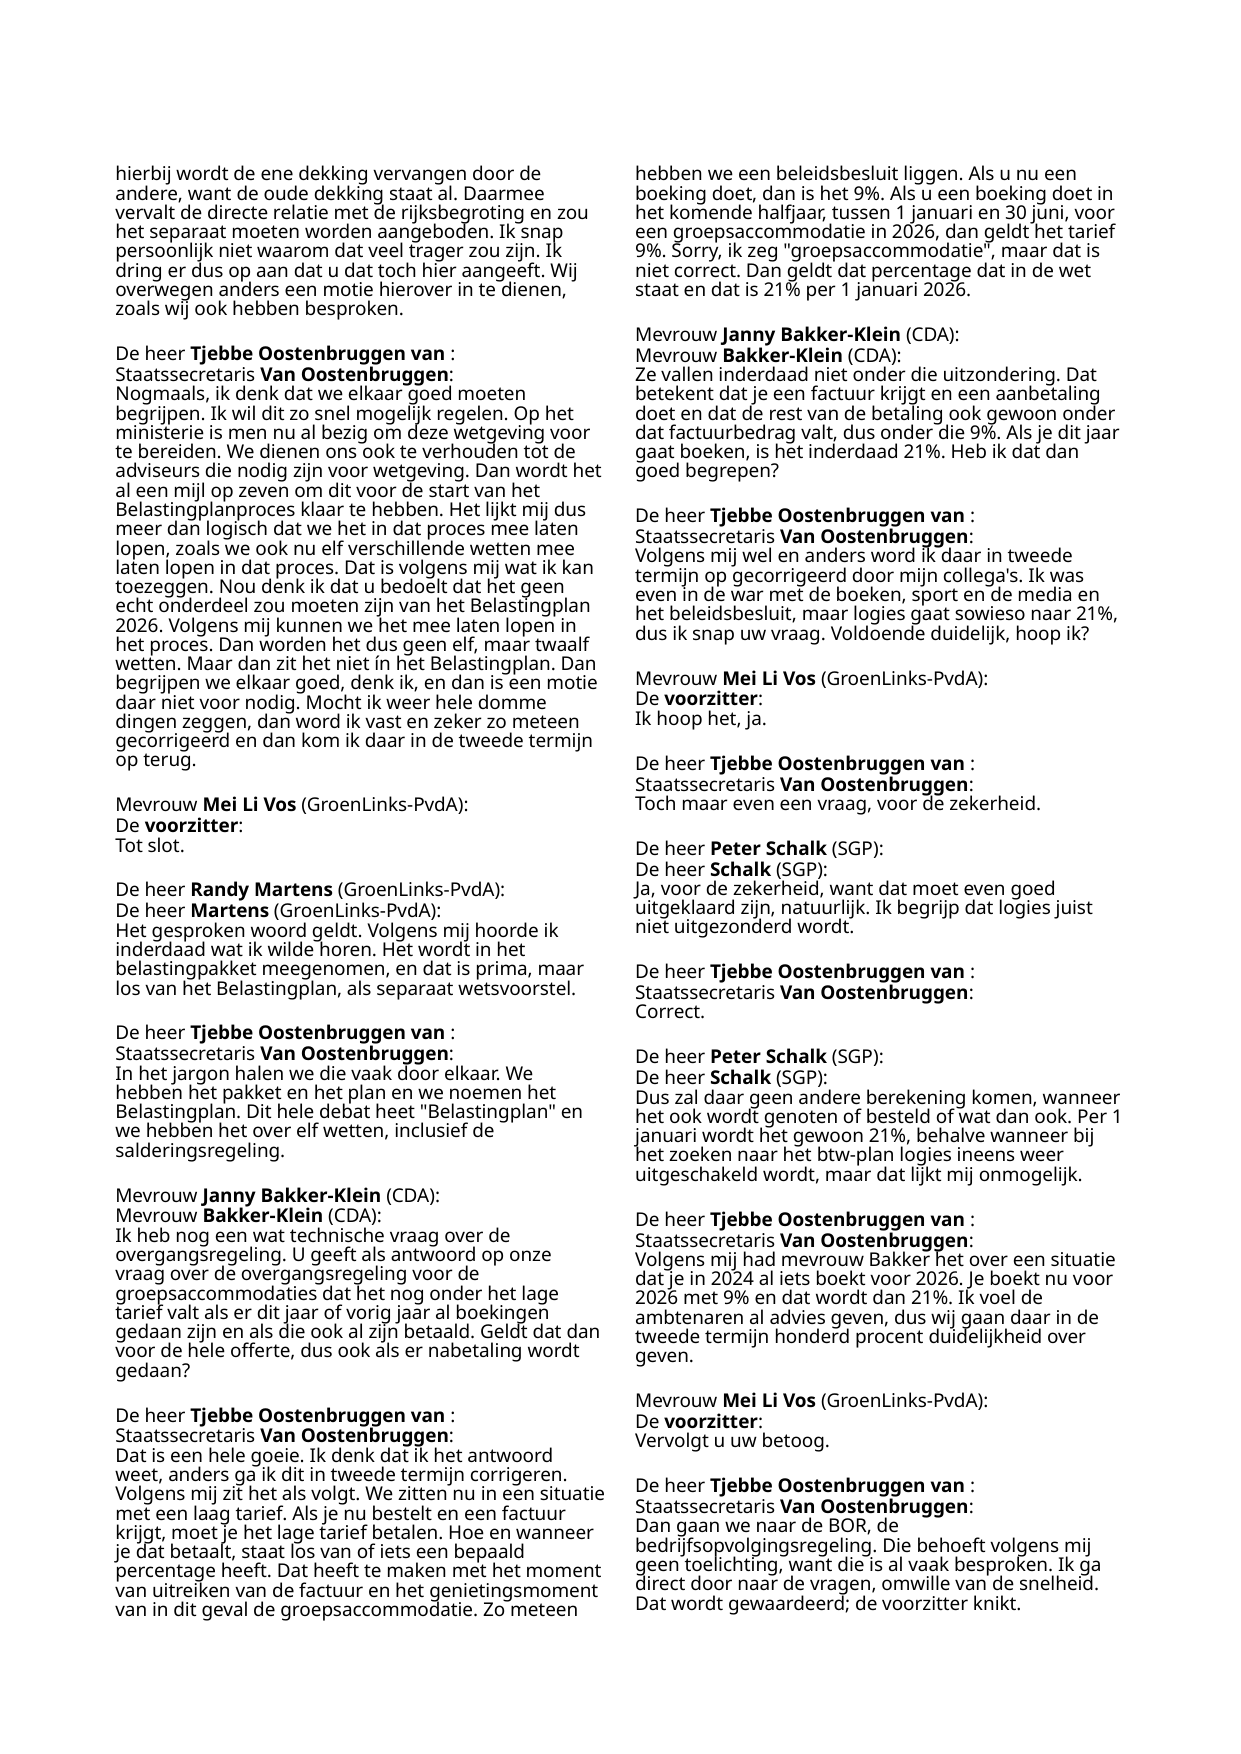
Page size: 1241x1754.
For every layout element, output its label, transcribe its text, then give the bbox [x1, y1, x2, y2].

text Het gesproken woord geldt. Volgens mij hoorde ik inderdaad wat ik wilde horen. Het wordt in het belastingpakket meegenomen, en dat is prima, maar los van het Belastingplan, als separaat wetsvoorstel. [115, 922, 605, 999]
text De heer Tjebbe Oostenbruggen van : [635, 1472, 1125, 1498]
text De heer Schalk (SGP): [635, 1069, 1125, 1089]
text Mevrouw Janny Bakker-Klein (CDA): [115, 1182, 605, 1207]
text Nogmaals, ik denk dat we elkaar goed moeten begrijpen. Ik wil dit zo snel mogelijk regelen. Op het ministerie is men nu al bezig om deze wetgeving voor te bereiden. We dienen ons ook te verhouden tot de adviseurs die nodig zijn voor wetgeving. Dan wordt het al een mijl op zeven om dit voor de start van het Belastingplanproces klaar te hebben. Het lijkt mij dus meer dan logisch dat we het in dat proces mee laten lopen, zoals we ook nu elf verschillende wetten mee laten lopen in dat proces. Dat is volgens mij wat ik kan toezeggen. Nou denk ik dat u bedoelt dat het geen echt onderdeel zou moeten zijn van het Belastingplan 2026. Volgens mij kunnen we het mee laten lopen in het proces. Dan worden het dus geen elf, maar twaalf wetten. Maar dan zit het niet ín het Belastingplan. Dan begrijpen we elkaar goed, denk ik, en dan is een motie daar niet voor nodig. Mocht ik weer hele domme dingen zeggen, dan word ik vast en zeker zo meteen gecorrigeerd en dan kom ik daar in de tweede termijn op terug. [115, 385, 605, 771]
text Ik hoop het, ja. [635, 710, 1125, 729]
text Staatssecretaris Van Oostenbruggen: [635, 528, 1125, 547]
text Staatssecretaris Van Oostenbruggen: [115, 1427, 605, 1447]
text Volgens mij wel en anders word ik daar in tweede termijn op gecorrigeerd door mijn collega's. Ik was even in de war met de boeken, sport en de media en het beleidsbesluit, maar logies gaat sowieso naar 21%, dus ik snap uw vraag. Voldoende duidelijk, hoop ik? [635, 547, 1125, 644]
text Mevrouw Janny Bakker-Klein (CDA): [635, 321, 1125, 347]
text Ja, voor de zekerheid, want dat moet even goed uitgeklaard zijn, natuurlijk. Ik begrijp dat logies juist niet uitgezonderd wordt. [635, 880, 1125, 938]
text Ze vallen inderdaad niet onder die uitzondering. Dat betekent dat je een factuur krijgt en een aanbetaling doet en dat de rest van de betaling ook gewoon onder dat factuurbedrag valt, dus onder die 9%. Als je dit jaar gaat boeken, is het inderdaad 21%. Heb ik dat dan goed begrepen? [635, 366, 1125, 482]
text Ik heb nog een wat technische vraag over de overgangsregeling. U geeft als antwoord op onze vraag over de overgangsregeling voor de groepsaccommodaties dat het nog onder het lage tarief valt als er dit jaar of vorig jaar al boekingen gedaan zijn en als die ook al zijn betaald. Geldt dat dan voor de hele offerte, dus ook als er nabetaling wordt gedaan? [115, 1227, 605, 1381]
text De voorzitter: [115, 817, 605, 837]
text Mevrouw Bakker-Klein (CDA): [115, 1207, 605, 1227]
text Correct. [635, 1003, 1125, 1023]
text De heer Tjebbe Oostenbruggen van : [635, 958, 1125, 984]
text Staatssecretaris Van Oostenbruggen: [115, 1045, 605, 1064]
text De heer Tjebbe Oostenbruggen van : [635, 502, 1125, 528]
text De heer Tjebbe Oostenbruggen van : [115, 1019, 605, 1045]
text De voorzitter: [635, 1413, 1125, 1432]
text De heer Peter Schalk (SGP): [635, 1044, 1125, 1069]
text Staatssecretaris Van Oostenbruggen: [635, 984, 1125, 1003]
text Staatssecretaris Van Oostenbruggen: [115, 366, 605, 385]
text Dan gaan we naar de BOR, de bedrijfsopvolgingsregeling. Die behoeft volgens mij geen toelichting, want die is al vaak besproken. Ik ga direct door naar de vragen, omwille van de snelheid. Dat wordt gewaardeerd; de voorzitter knikt. [635, 1517, 1125, 1614]
text In het jargon halen we die vaak door elkaar. We hebben het pakket en het plan en we noemen het Belastingplan. Dit hele debat heet "Belastingplan" en we hebben het over elf wetten, inclusief de salderingsregeling. [115, 1064, 605, 1161]
text Vervolgt u uw betoog. [635, 1432, 1125, 1452]
text De heer Tjebbe Oostenbruggen van : [115, 1402, 605, 1427]
text Staatssecretaris Van Oostenbruggen: [635, 1232, 1125, 1251]
text hierbij wordt de ene dekking vervangen door de andere, want de oude dekking staat al. Daarmee vervalt de directe relatie met de rijksbegroting en zou het separaat moeten worden aangeboden. Ik snap persoonlijk niet waarom dat veel trager zou zijn. Ik dring er dus op aan dat u dat toch hier aangeeft. Wij overwegen anders een motie hierover in te dienen, zoals wij ook hebben besproken. [115, 165, 605, 319]
text Volgens mij had mevrouw Bakker het over een situatie dat je in 2024 al iets boekt voor 2026. Je boekt nu voor 2026 met 9% en dat wordt dan 21%. Ik voel de ambtenaren al advies geven, dus wij gaan daar in de tweede termijn honderd procent duidelijkheid over geven. [635, 1251, 1125, 1366]
text De heer Schalk (SGP): [635, 861, 1125, 880]
text De heer Tjebbe Oostenbruggen van : [115, 340, 605, 366]
text Dus zal daar geen andere berekening komen, wanneer het ook wordt genoten of besteld of wat dan ook. Per 1 januari wordt het gewoon 21%, behalve wanneer bij het zoeken naar het btw-plan logies ineens weer uitgeschakeld wordt, maar dat lijkt mij onmogelijk. [635, 1089, 1125, 1185]
text Mevrouw Mei Li Vos (GroenLinks-PvdA): [635, 665, 1125, 690]
text De heer Tjebbe Oostenbruggen van : [635, 1206, 1125, 1232]
text Staatssecretaris Van Oostenbruggen: [635, 1498, 1125, 1517]
text Dat is een hele goeie. Ik denk dat ik het antwoord weet, anders ga ik dit in tweede termijn corrigeren. Volgens mij zit het als volgt. We zitten nu in een situatie met een laag tarief. Als je nu bestelt en een factuur krijgt, moet je het lage tarief betalen. Hoe en wanneer je dat betaalt, staat los van of iets een bepaald percentage heeft. Dat heeft te maken met het moment van uitreiken van de factuur en het genietingsmoment van in dit geval de groepsaccommodatie. Zo meteen [115, 1447, 605, 1620]
text Mevrouw Bakker-Klein (CDA): [635, 347, 1125, 366]
text Staatssecretaris Van Oostenbruggen: [635, 776, 1125, 795]
text De heer Martens (GroenLinks-PvdA): [115, 902, 605, 922]
text Mevrouw Mei Li Vos (GroenLinks-PvdA): [635, 1387, 1125, 1413]
text De heer Tjebbe Oostenbruggen van : [635, 750, 1125, 776]
text De heer Peter Schalk (SGP): [635, 835, 1125, 861]
text De heer Randy Martens (GroenLinks-PvdA): [115, 877, 605, 902]
text Mevrouw Mei Li Vos (GroenLinks-PvdA): [115, 792, 605, 817]
text De voorzitter: [635, 690, 1125, 710]
text Tot slot. [115, 837, 605, 856]
text hebben we een beleidsbesluit liggen. Als u nu een boeking doet, dan is het 9%. Als u een boeking doet in het komende halfjaar, tussen 1 januari en 30 juni, voor een groepsaccommodatie in 2026, dan geldt het tarief 9%. Sorry, ik zeg "groepsaccommodatie", maar dat is niet correct. Dan geldt dat percentage dat in de wet staat en dat is 21% per 1 januari 2026. [635, 165, 1125, 300]
text Toch maar even een vraag, voor de zekerheid. [635, 795, 1125, 814]
